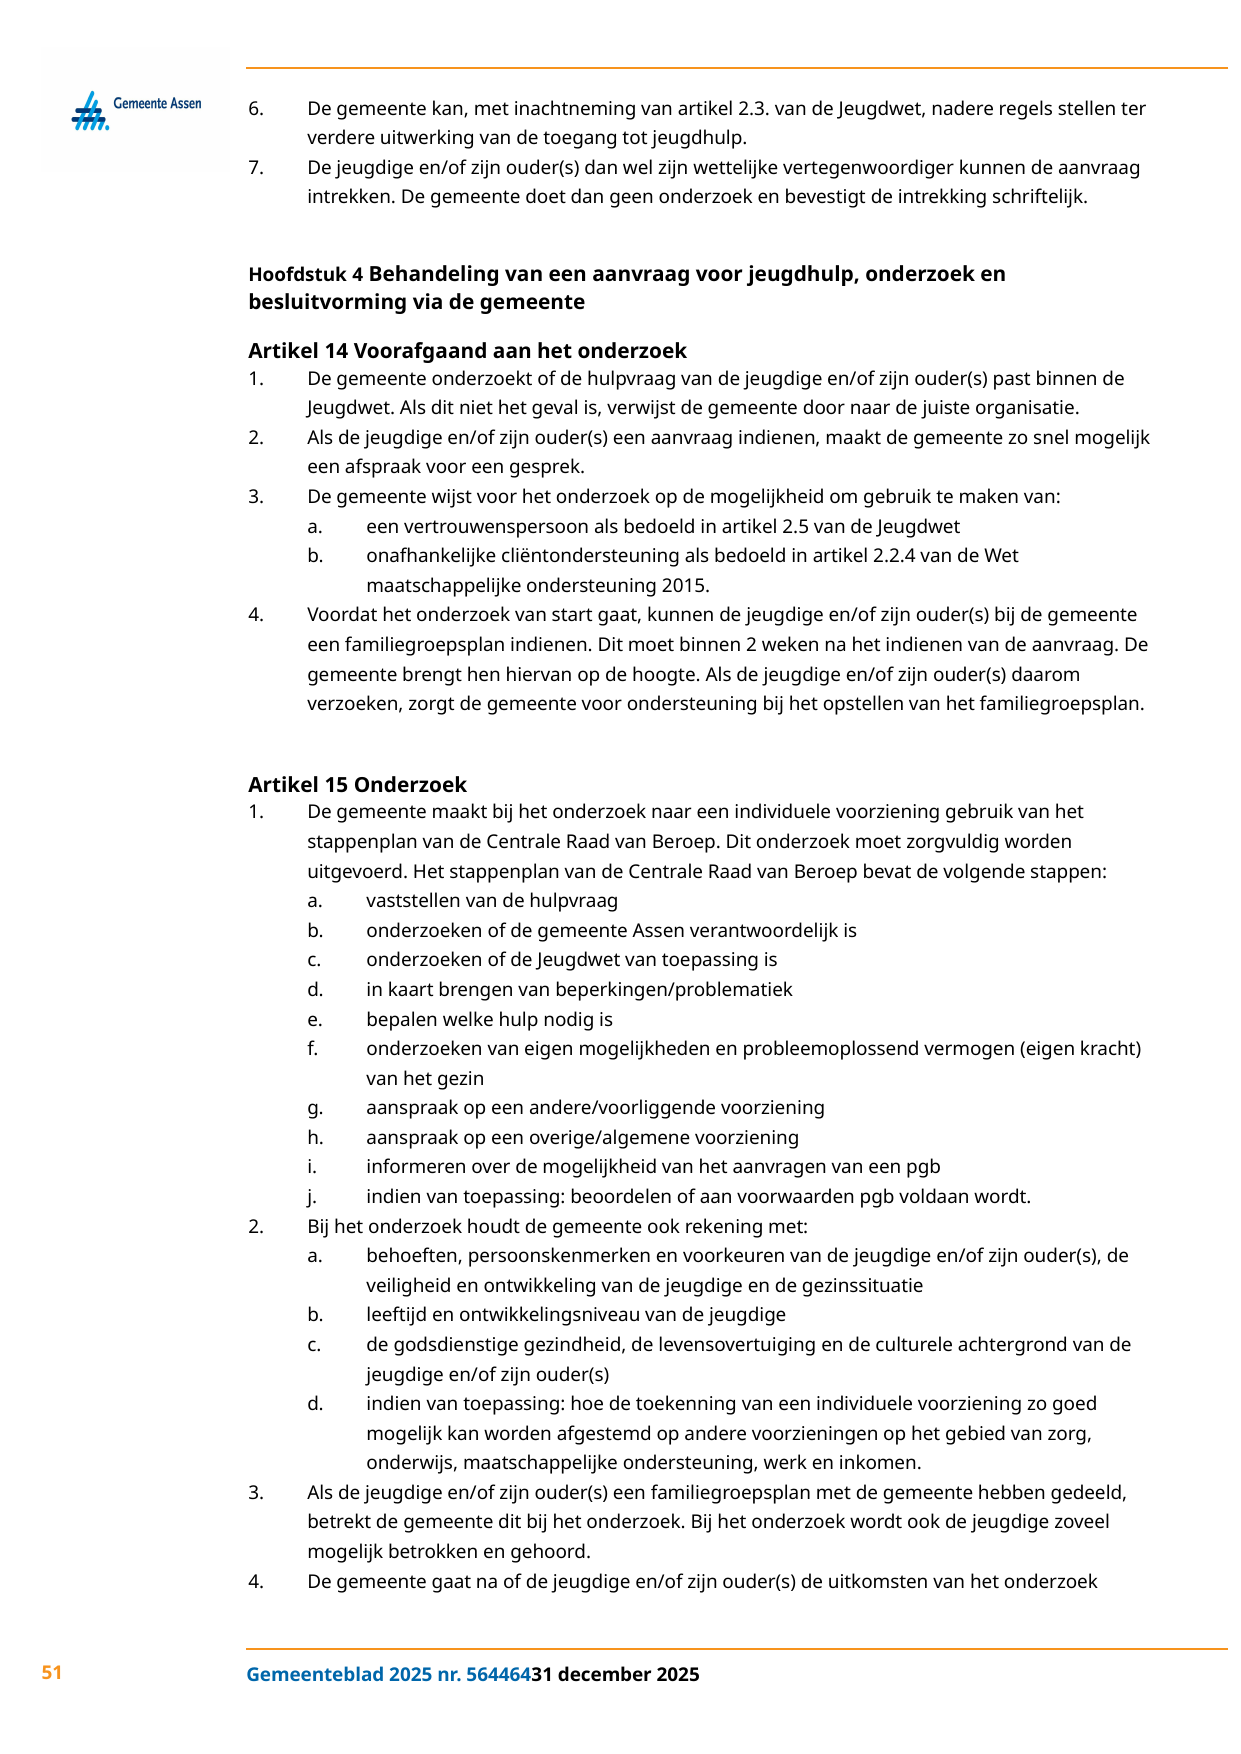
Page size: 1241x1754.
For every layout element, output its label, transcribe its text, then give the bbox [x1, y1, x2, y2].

list behoeften, persoonskenmerken en voorkeuren van de jeugdige en/of zijn ouder(s), de veiligheid en ontwikkeling van de jeugdige en de gezinssituatie [307, 1242, 1152, 1298]
list een vertrouwenspersoon als bedoeld in artikel 2.5 van de Jeugdwet [307, 513, 1152, 538]
list in kaart brengen van beperkingen/problematiek [307, 976, 1152, 1002]
list vaststellen van de hulpvraag [307, 887, 1152, 913]
list onafhankelijke cliëntondersteuning als bedoeld in artikel 2.2.4 van de Wet maatschappelijke ondersteuning 2015. [307, 542, 1152, 598]
list Als de jeugdige en/of zijn ouder(s) een aanvraag indienen, maakt de gemeente zo snel mogelijk een afspraak voor een gesprek. [248, 424, 1152, 479]
list De jeugdige en/of zijn ouder(s) dan wel zijn wettelijke vertegenwoordiger kunnen de aanvraag intrekken. De gemeente doet dan geen onderzoek en bevestigt de intrekking schriftelijk. [248, 154, 1152, 209]
list onderzoeken van eigen mogelijkheden en probleemoplossend vermogen (eigen kracht) van het gezin [307, 1035, 1152, 1091]
list indien van toepassing: beoordelen of aan voorwaarden pgb voldaan wordt. [307, 1183, 1152, 1209]
list Als de jeugdige en/of zijn ouder(s) een familiegroepsplan met de gemeente hebben gedeeld, betrekt de gemeente dit bij het onderzoek. Bij het onderzoek wordt ook de jeugdige zoveel mogelijk betrokken en gehoord. [248, 1479, 1152, 1564]
list Bij het onderzoek houdt de gemeente ook rekening met: [248, 1213, 1152, 1239]
list indien van toepassing: hoe de toekenning van een individuele voorziening zo goed mogelijk kan worden afgestemd op andere voorzieningen op het gebied van zorg, onderwijs, maatschappelijke ondersteuning, werk en inkomen. [307, 1390, 1152, 1475]
list aanspraak op een andere/voorliggende voorziening [307, 1094, 1152, 1120]
list informeren over de mogelijkheid van het aanvragen van een pgb [307, 1154, 1152, 1179]
list de godsdienstige gezindheid, de levensovertuiging en de culturele achtergrond van de jeugdige en/of zijn ouder(s) [307, 1331, 1152, 1387]
list De gemeente onderzoekt of de hulpvraag van de jeugdige en/of zijn ouder(s) past binnen de Jeugdwet. Als dit niet het geval is, verwijst de gemeente door naar de juiste organisatie. [248, 365, 1152, 420]
list De gemeente kan, met inachtneming van artikel 2.3. van de Jeugdwet, nadere regels stellen ter verdere uitwerking van de toegang tot jeugdhulp. [248, 95, 1152, 150]
list onderzoeken of de Jeugdwet van toepassing is [307, 947, 1152, 972]
text Hoofdstuk 4 Behandeling van een aanvraag voor jeugdhulp, onderzoek en besluitvorming via de gemeente [248, 259, 1152, 316]
list leeftijd en ontwikkelingsniveau van de jeugdige [307, 1302, 1152, 1327]
list bepalen welke hulp nodig is [307, 1006, 1152, 1032]
list aanspraak op een overige/algemene voorziening [307, 1124, 1152, 1150]
picture [41, 47, 231, 172]
text Artikel 14 Voorafgaand aan het onderzoek [248, 336, 1152, 365]
text Artikel 15 Onderzoek [248, 770, 1152, 799]
list Voordat het onderzoek van start gaat, kunnen de jeugdige en/of zijn ouder(s) bij de gemeente een familiegroepsplan indienen. Dit moet binnen 2 weken na het indienen van de aanvraag. De gemeente brengt hen hiervan op de hoogte. Als de jeugdige en/of zijn ouder(s) daarom verzoeken, zorgt de gemeente voor ondersteuning bij het opstellen van het familiegroepsplan. [248, 602, 1152, 716]
list De gemeente maakt bij het onderzoek naar een individuele voorziening gebruik van het stappenplan van de Centrale Raad van Beroep. Dit onderzoek moet zorgvuldig worden uitgevoerd. Het stappenplan van de Centrale Raad van Beroep bevat de volgende stappen: [248, 799, 1152, 884]
list onderzoeken of de gemeente Assen verantwoordelijk is [307, 917, 1152, 943]
list De gemeente gaat na of de jeugdige en/of zijn ouder(s) de uitkomsten van het onderzoek [248, 1568, 1152, 1594]
list De gemeente wijst voor het onderzoek op de mogelijkheid om gebruik te maken van: [248, 483, 1152, 509]
